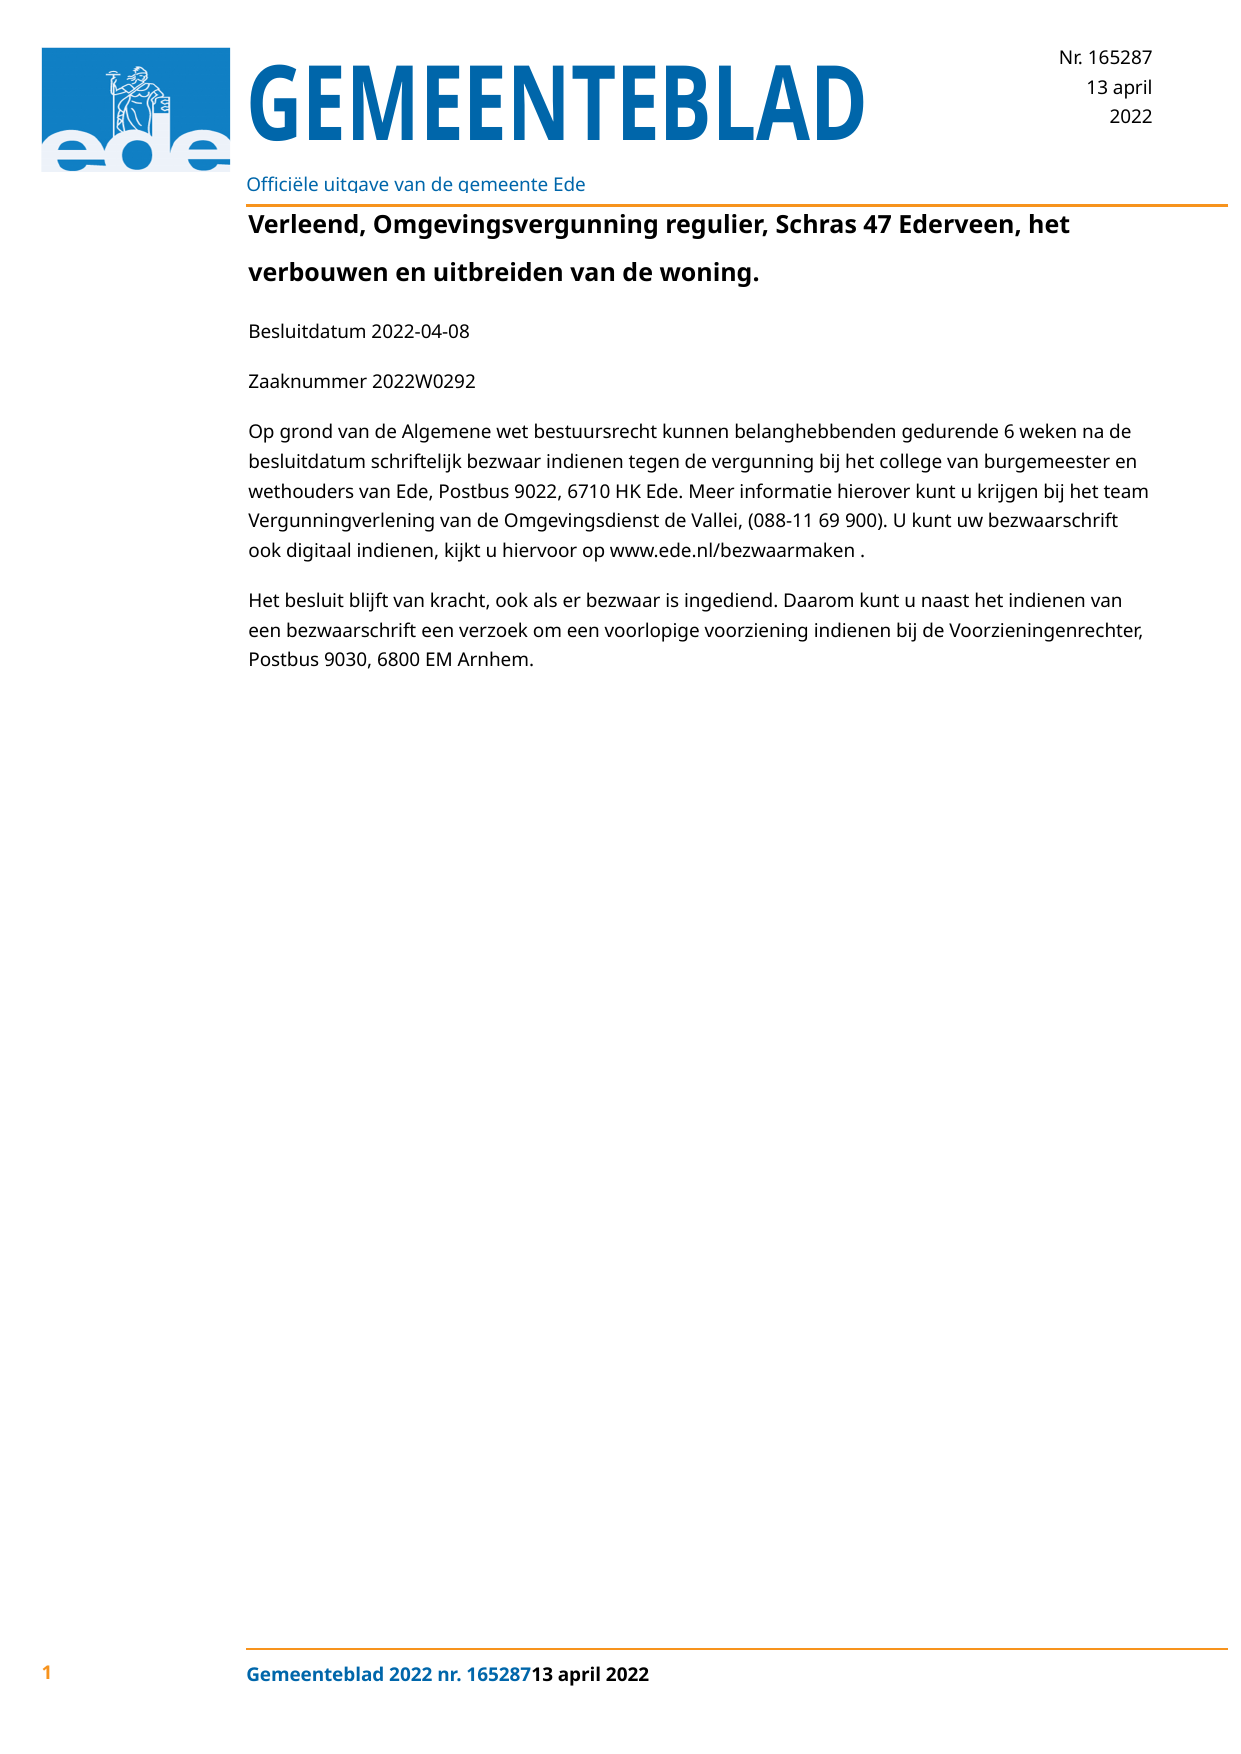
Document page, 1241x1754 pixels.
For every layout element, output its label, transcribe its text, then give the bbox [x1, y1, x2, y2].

text Verleend, Omgevingsvergunning regulier, Schras 47 Ederveen, het verbouwen en uitbreiden van de woning. [248, 207, 1152, 288]
text Zaaknummer 2022W0292 [248, 368, 1152, 394]
picture [41, 47, 231, 172]
text Op grond van de Algemene wet bestuursrecht kunnen belanghebbenden gedurende 6 weken na de besluitdatum schriftelijk bezwaar indienen tegen de vergunning bij het college van burgemeester en wethouders van Ede, Postbus 9022, 6710 HK Ede. Meer informatie hierover kunt u krijgen bij het team Vergunningverlening van de Omgevingsdienst de Vallei, (088-11 69 900). U kunt uw bezwaarschrift ook digitaal indienen, kijkt u hiervoor op www.ede.nl/bezwaarmaken . [248, 419, 1152, 563]
text Besluitdatum 2022-04-08 [248, 318, 1152, 344]
text Het besluit blijft van kracht, ook als er bezwaar is ingediend. Daarom kunt u naast het indienen van een bezwaarschrift een verzoek om een voorlopige voorziening indienen bij de Voorzieningenrechter, Postbus 9030, 6800 EM Arnhem. [248, 587, 1152, 672]
